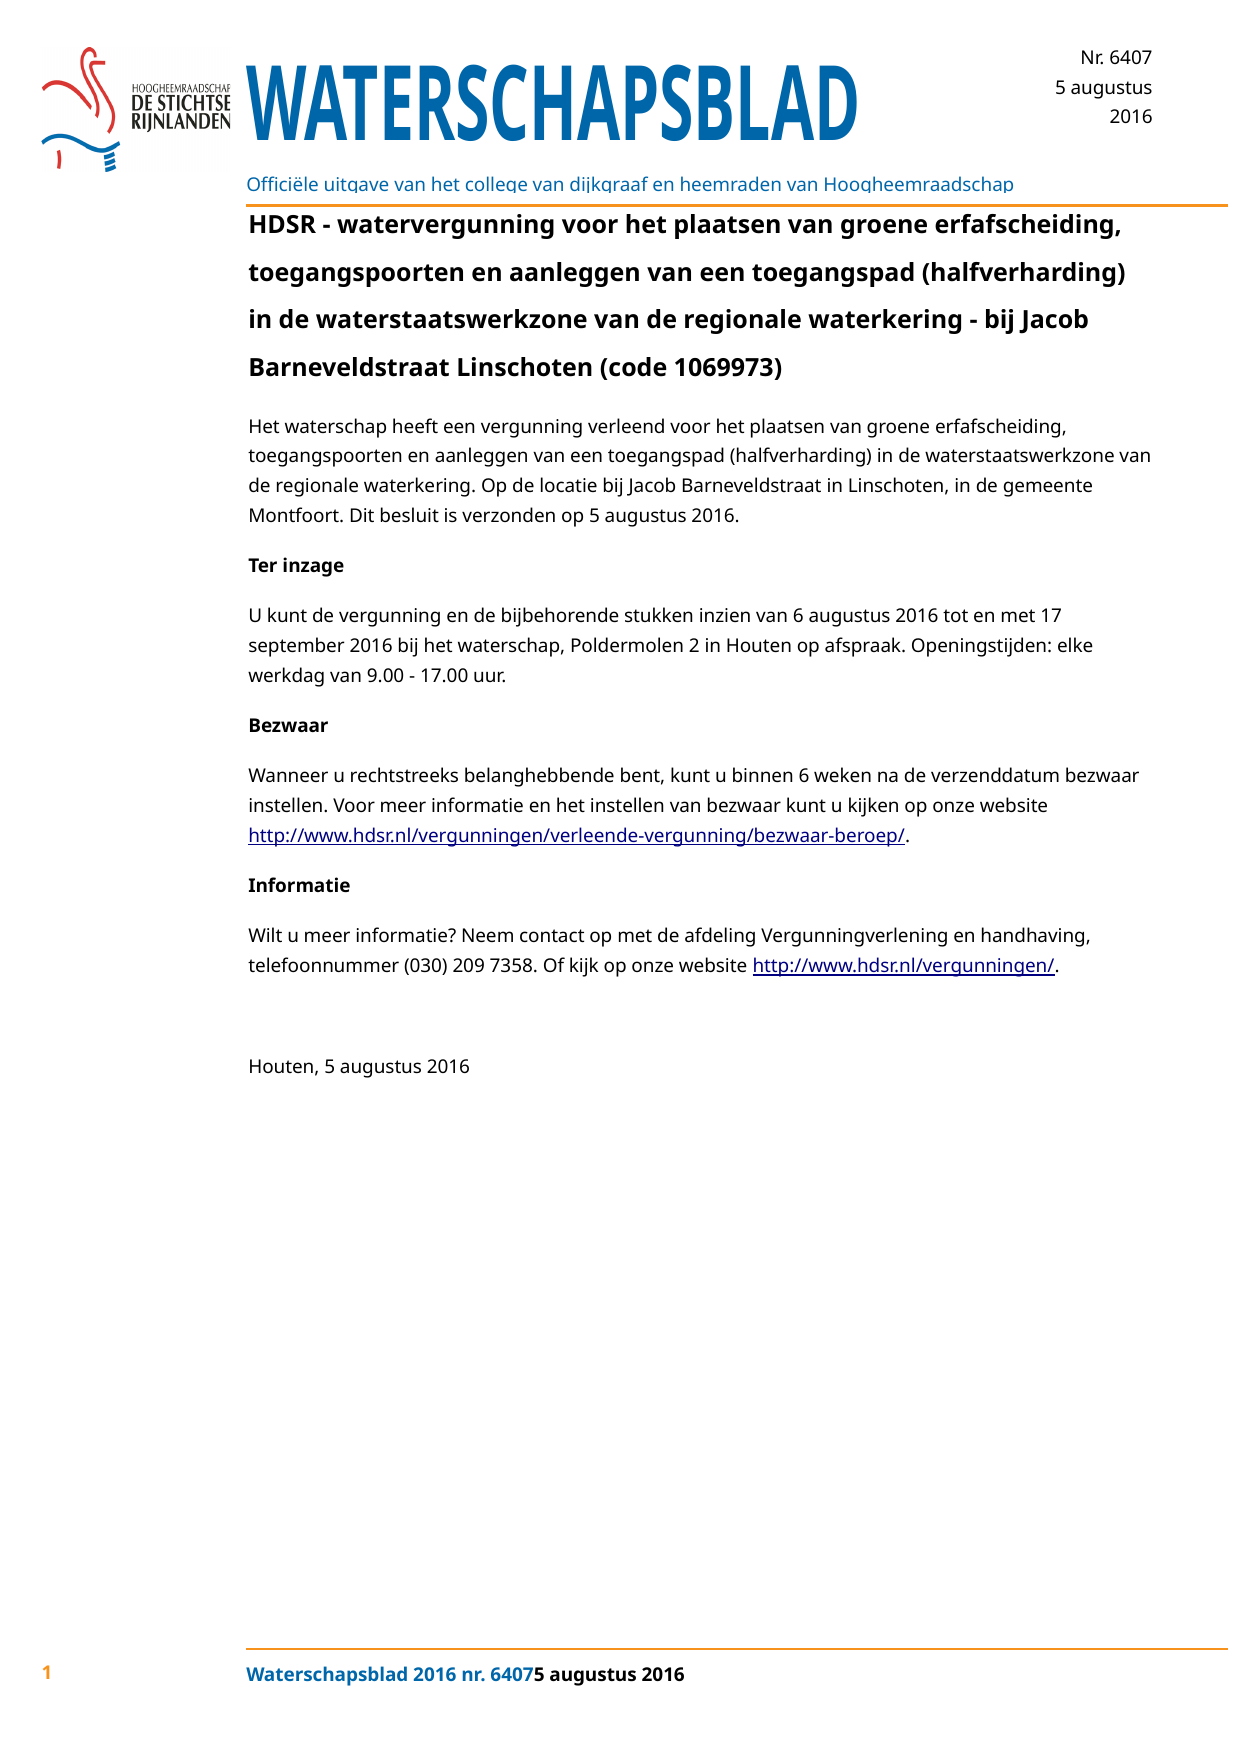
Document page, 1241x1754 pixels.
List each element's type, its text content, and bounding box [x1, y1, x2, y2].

text U kunt de vergunning en de bijbehorende stukken inzien van 6 augustus 2016 tot en met 17 september 2016 bij het waterschap, Poldermolen 2 in Houten op afspraak. Openingstijden: elke werkdag van 9.00 - 17.00 uur. [248, 603, 1152, 688]
text Het waterschap heeft een vergunning verleend voor het plaatsen van groene erfafscheiding, toegangspoorten en aanleggen van een toegangspad (halfverharding) in de waterstaatswerkzone van de regionale waterkering. Op de locatie bij Jacob Barneveldstraat in Linschoten, in de gemeente Montfoort. Dit besluit is verzonden op 5 augustus 2016. [248, 413, 1152, 528]
text Bezwaar [248, 712, 1152, 738]
text Wanneer u rechtstreeks belanghebbende bent, kunt u binnen 6 weken na de verzenddatum bezwaar instellen. Voor meer informatie en het instellen van bezwaar kunt u kijken op onze website http://www.hdsr.nl/vergunningen/verleende-vergunning/bezwaar-beroep/. [248, 763, 1152, 848]
text Houten, 5 augustus 2016 [248, 1053, 1152, 1079]
text Wilt u meer informatie? Neem contact op met de afdeling Vergunningverlening en handhaving, telefoonnummer (030) 209 7358. Of kijk op onze website http://www.hdsr.nl/vergunningen/. [248, 923, 1152, 978]
text Informatie [248, 872, 1152, 898]
picture [41, 47, 231, 172]
text Ter inzage [248, 552, 1152, 578]
text HDSR - watervergunning voor het plaatsen van groene erfafscheiding, toegangspoorten en aanleggen van een toegangspad (halfverharding) in de waterstaatswerkzone van de regionale waterkering - bij Jacob Barneveldstraat Linschoten (code 1069973) [248, 207, 1152, 384]
